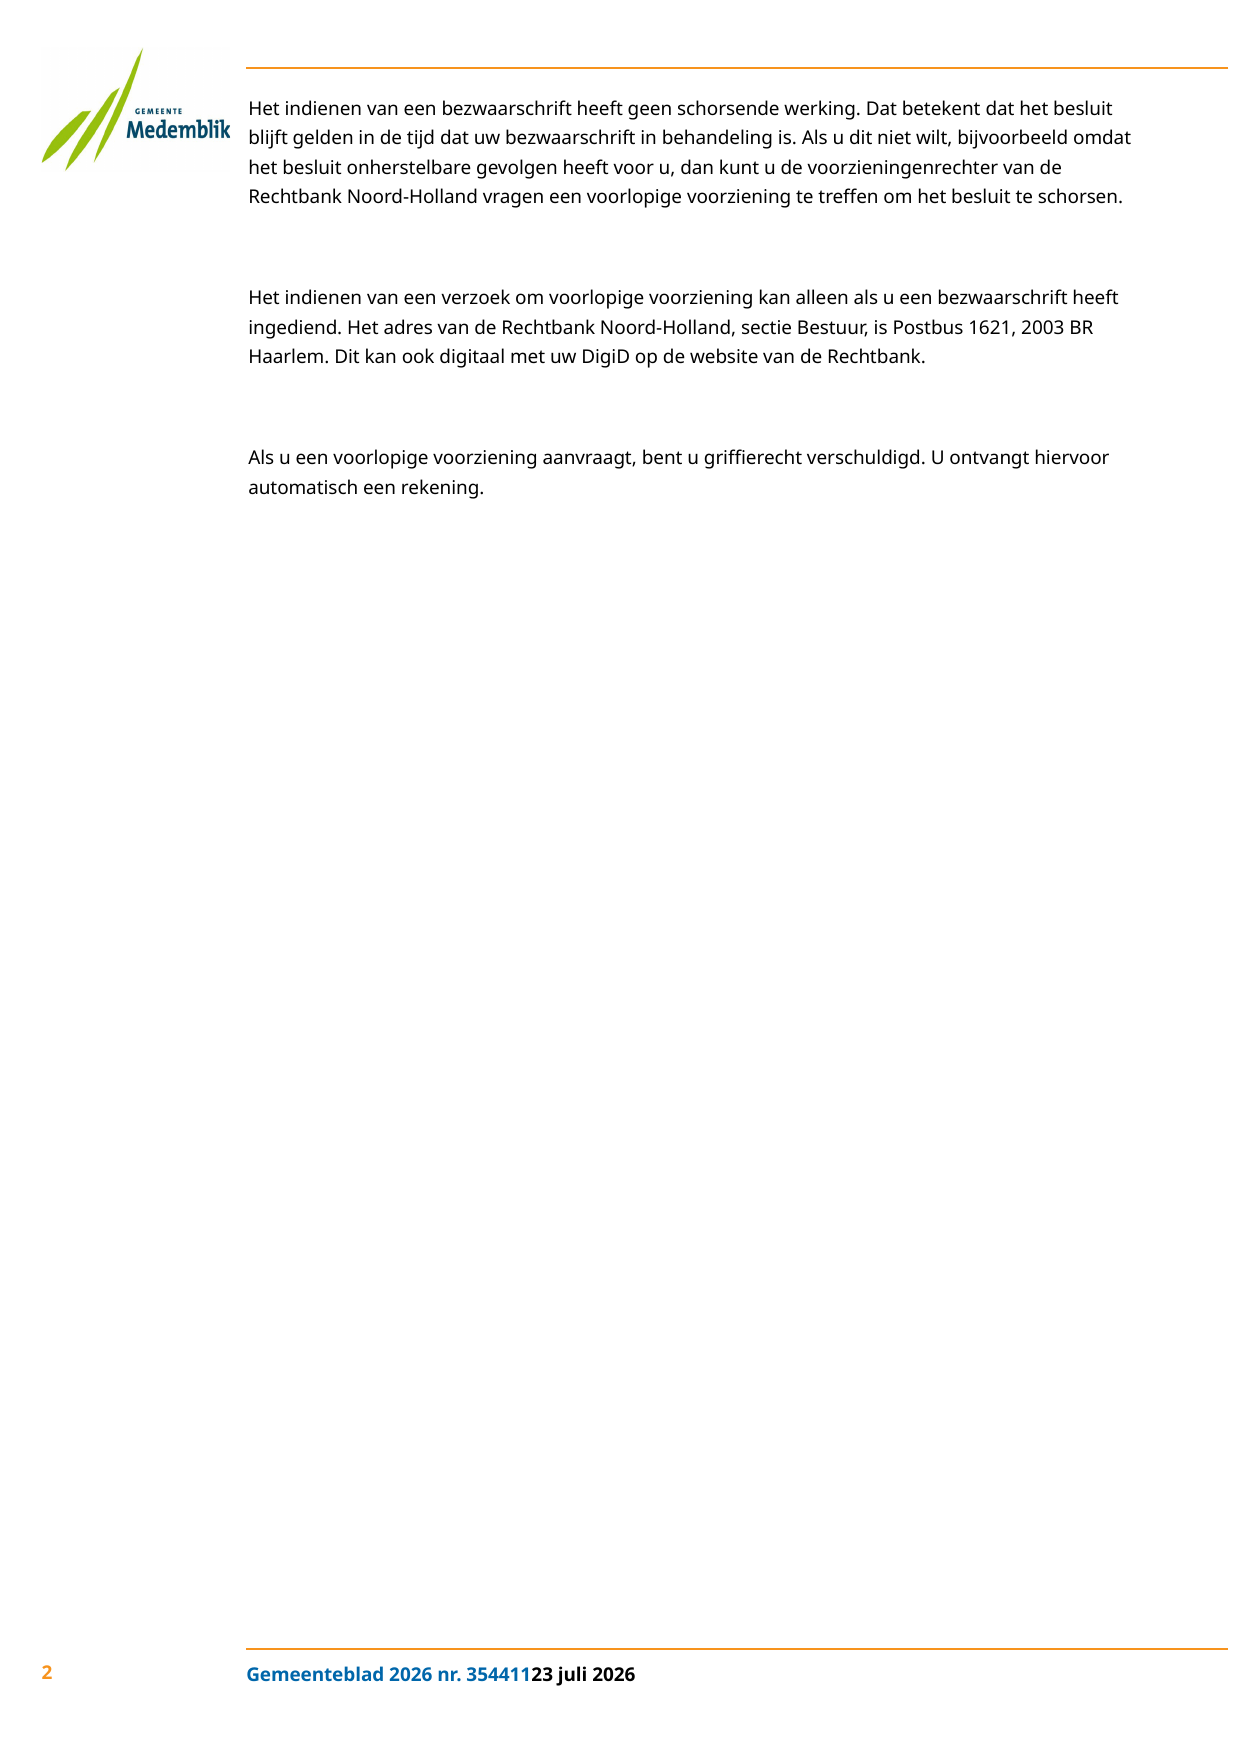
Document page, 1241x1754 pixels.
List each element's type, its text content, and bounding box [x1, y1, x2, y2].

text Het indienen van een bezwaarschrift heeft geen schorsende werking. Dat betekent dat het besluit blijft gelden in de tijd dat uw bezwaarschrift in behandeling is. Als u dit niet wilt, bijvoorbeeld omdat het besluit onherstelbare gevolgen heeft voor u, dan kunt u de voorzieningenrechter van de Rechtbank Noord-Holland vragen een voorlopige voorziening te treffen om het besluit te schorsen. [248, 95, 1152, 209]
text Als u een voorlopige voorziening aanvraagt, bent u griffierecht verschuldigd. U ontvangt hiervoor automatisch een rekening. [248, 444, 1152, 500]
picture [41, 47, 231, 172]
text Het indienen van een verzoek om voorlopige voorziening kan alleen als u een bezwaarschrift heeft ingediend. Het adres van de Rechtbank Noord-Holland, sectie Bestuur, is Postbus 1621, 2003 BR Haarlem. Dit kan ook digitaal met uw DigiD op de website van de Rechtbank. [248, 284, 1152, 369]
